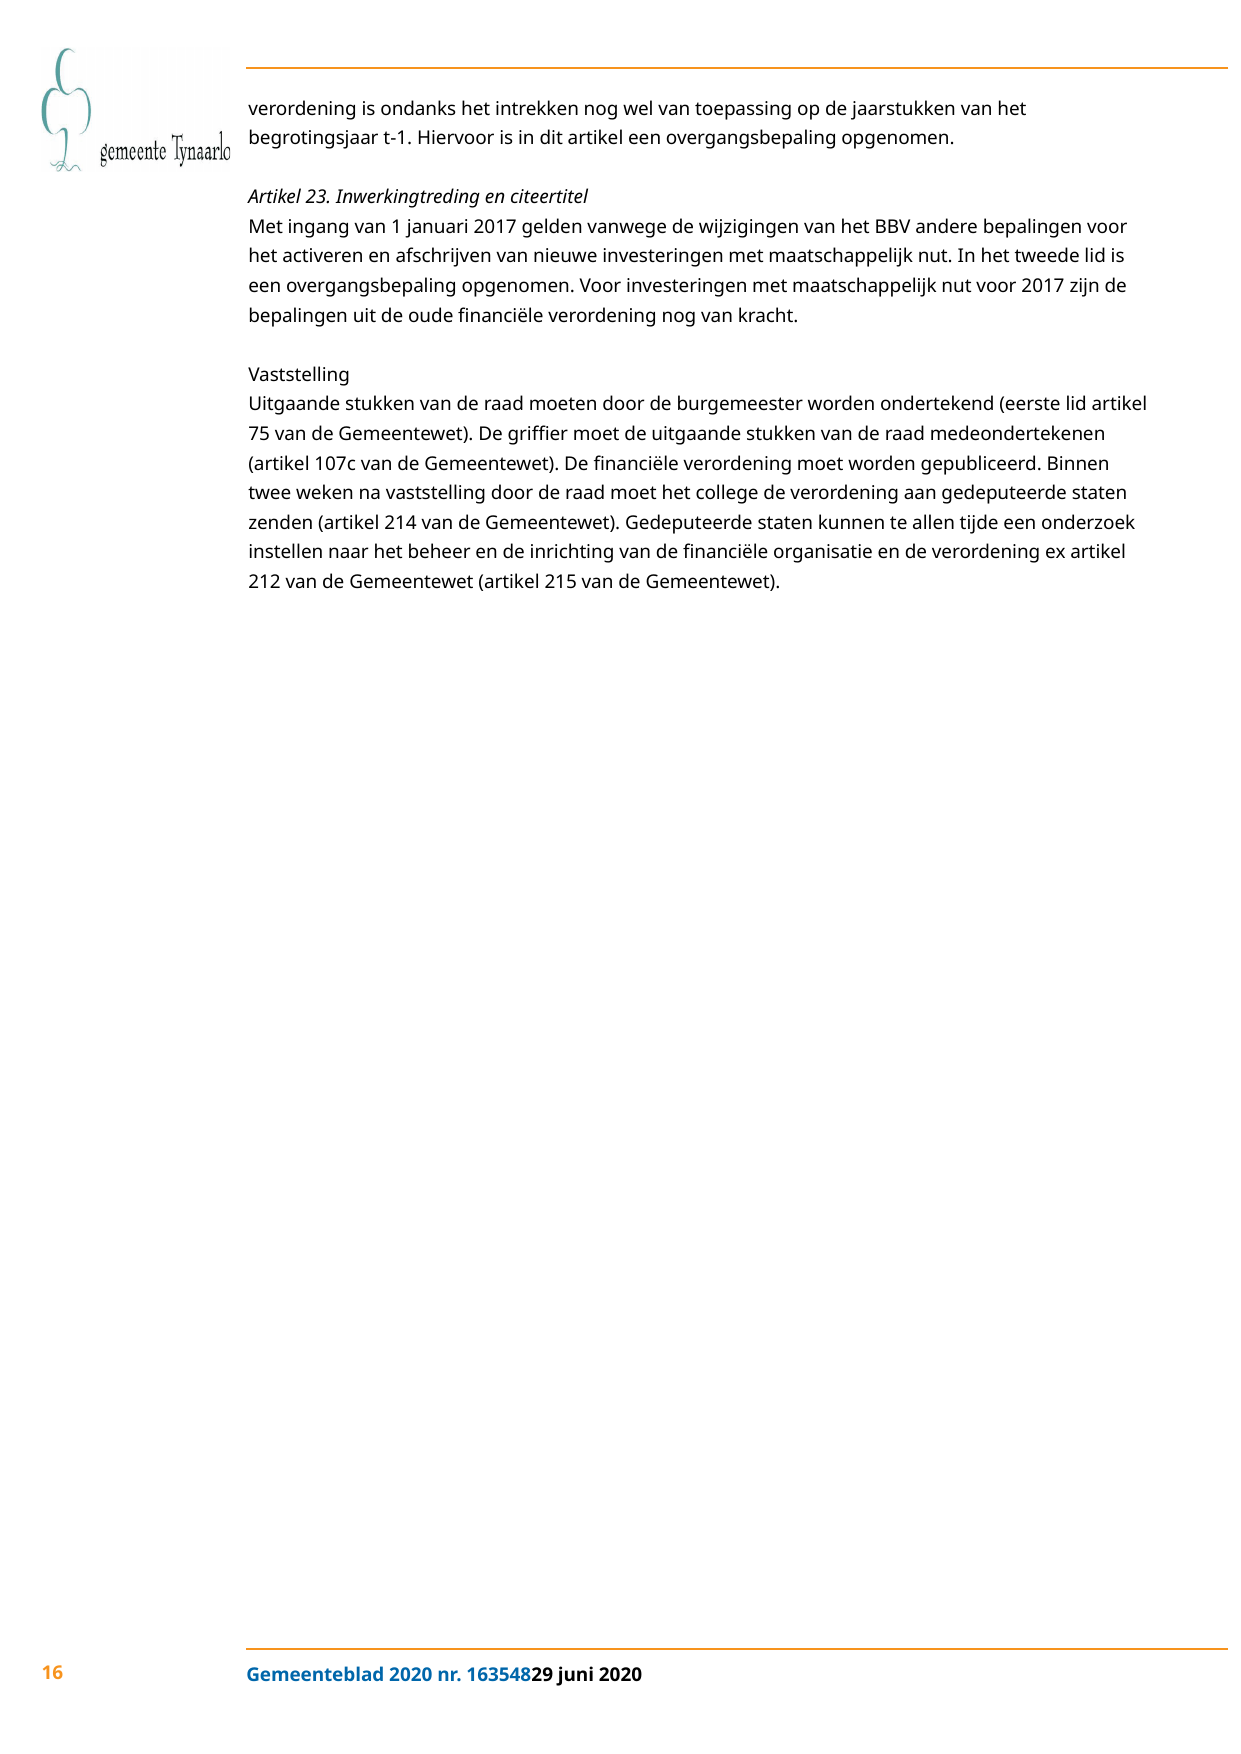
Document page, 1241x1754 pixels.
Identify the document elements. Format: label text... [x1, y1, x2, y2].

picture [41, 47, 231, 172]
text Vaststelling [248, 361, 1152, 387]
text Artikel 23. Inwerkingtreding en citeertitel [248, 183, 1152, 209]
text verordening is ondanks het intrekken nog wel van toepassing op de jaarstukken van het begrotingsjaar t-1. Hiervoor is in dit artikel een overgangsbepaling opgenomen. [248, 95, 1152, 150]
text Uitgaande stukken van de raad moeten door de burgemeester worden ondertekend (eerste lid artikel 75 van de Gemeentewet). De griffier moet de uitgaande stukken van de raad medeondertekenen (artikel 107c van de Gemeentewet). De financiële verordening moet worden gepubliceerd. Binnen twee weken na vaststelling door de raad moet het college de verordening aan gedeputeerde staten zenden (artikel 214 van de Gemeentewet). Gedeputeerde staten kunnen te allen tijde een onderzoek instellen naar het beheer en de inrichting van de financiële organisatie en de verordening ex artikel 212 van de Gemeentewet (artikel 215 van de Gemeentewet). [248, 391, 1152, 594]
text Met ingang van 1 januari 2017 gelden vanwege de wijzigingen van het BBV andere bepalingen voor het activeren en afschrijven van nieuwe investeringen met maatschappelijk nut. In het tweede lid is een overgangsbepaling opgenomen. Voor investeringen met maatschappelijk nut voor 2017 zijn de bepalingen uit de oude financiële verordening nog van kracht. [248, 213, 1152, 328]
